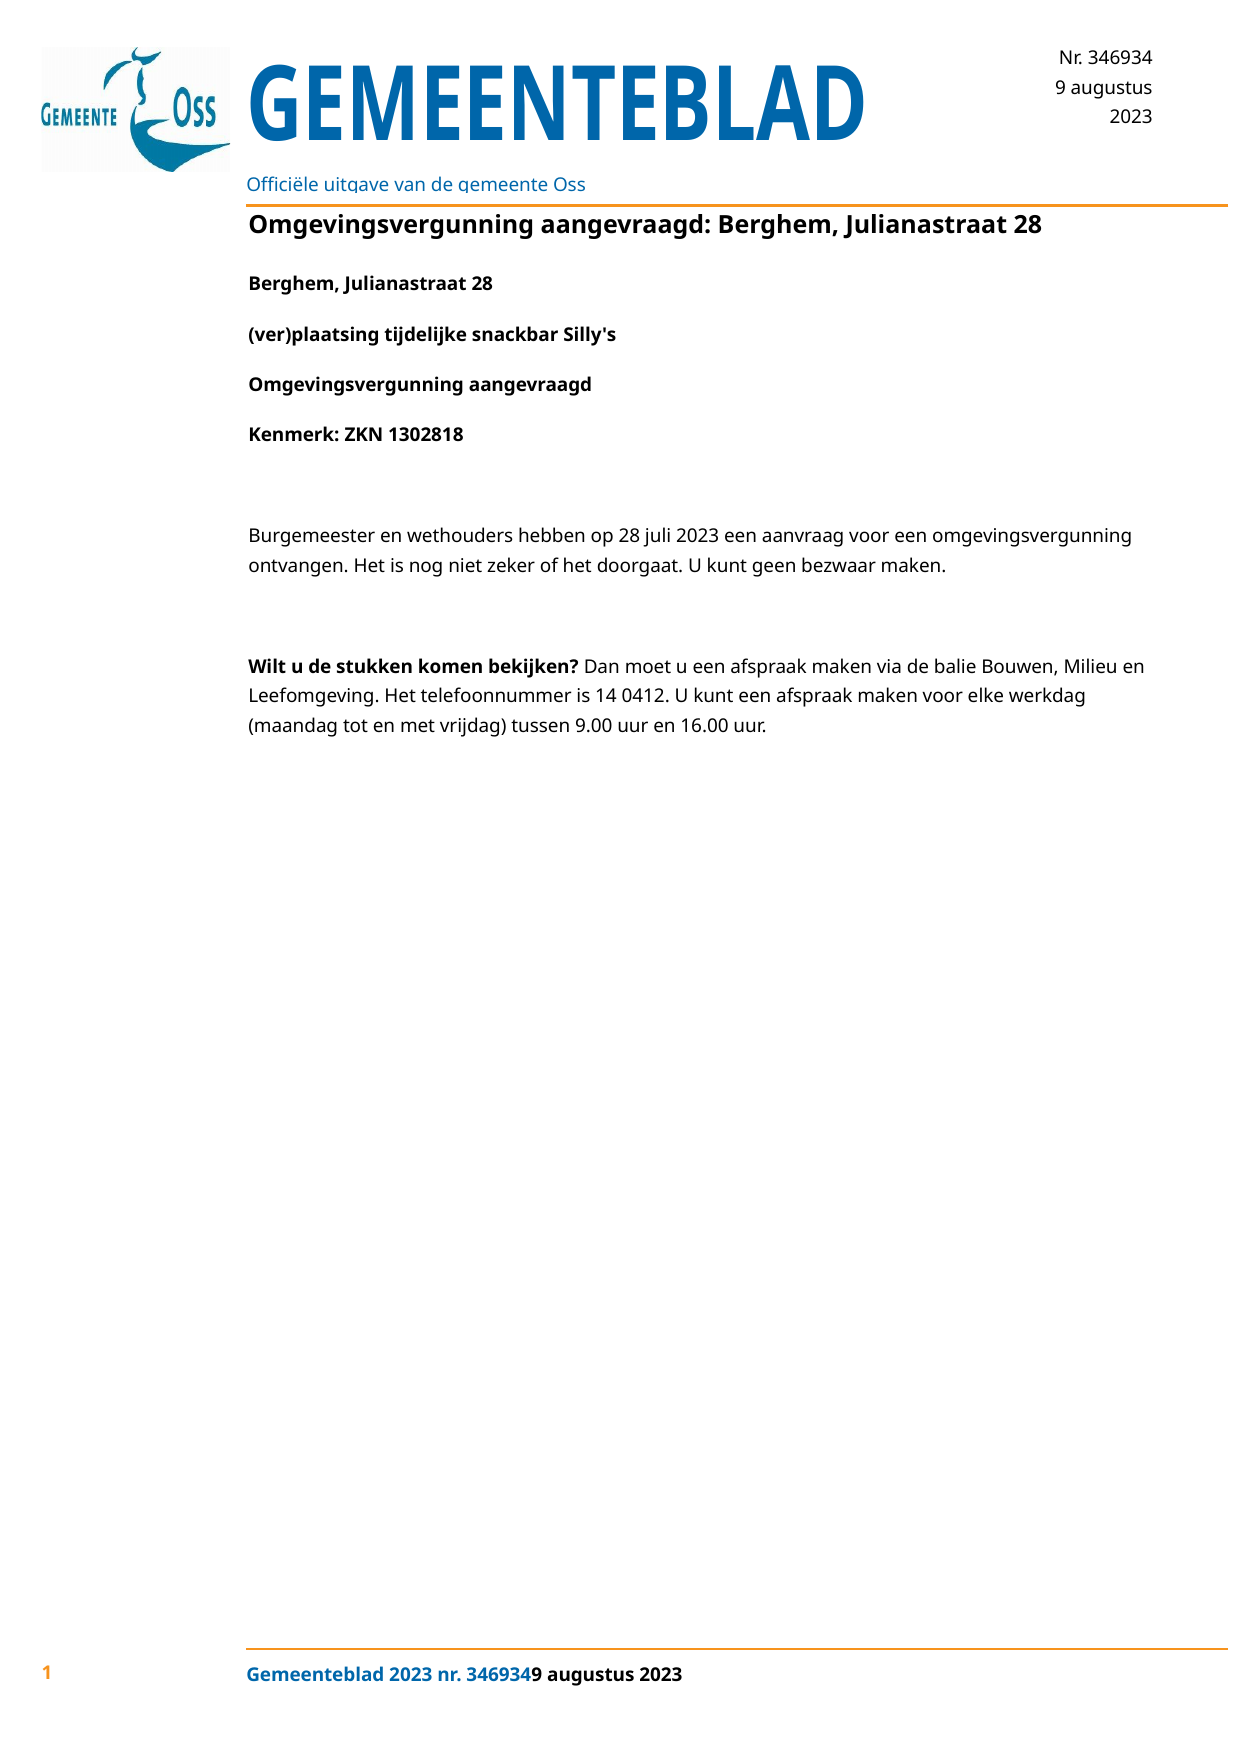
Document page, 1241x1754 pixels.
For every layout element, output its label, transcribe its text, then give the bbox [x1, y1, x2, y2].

text Omgevingsvergunning aangevraagd: Berghem, Julianastraat 28 [248, 207, 1152, 241]
text Wilt u de stukken komen bekijken? Dan moet u een afspraak maken via de balie Bouwen, Milieu en Leefomgeving. Het telefoonnummer is 14 0412. U kunt een afspraak maken voor elke werkdag (maandag tot en met vrijdag) tussen 9.00 uur en 16.00 uur. [248, 653, 1152, 738]
text (ver)plaatsing tijdelijke snackbar Silly's [248, 321, 1152, 346]
text Berghem, Julianastraat 28 [248, 270, 1152, 296]
text Omgevingsvergunning aangevraagd [248, 371, 1152, 397]
text Kenmerk: ZKN 1302818 [248, 422, 1152, 447]
picture [41, 47, 231, 172]
text Burgemeester en wethouders hebben op 28 juli 2023 een aanvraag voor een omgevingsvergunning ontvangen. Het is nog niet zeker of het doorgaat. U kunt geen bezwaar maken. [248, 522, 1152, 578]
